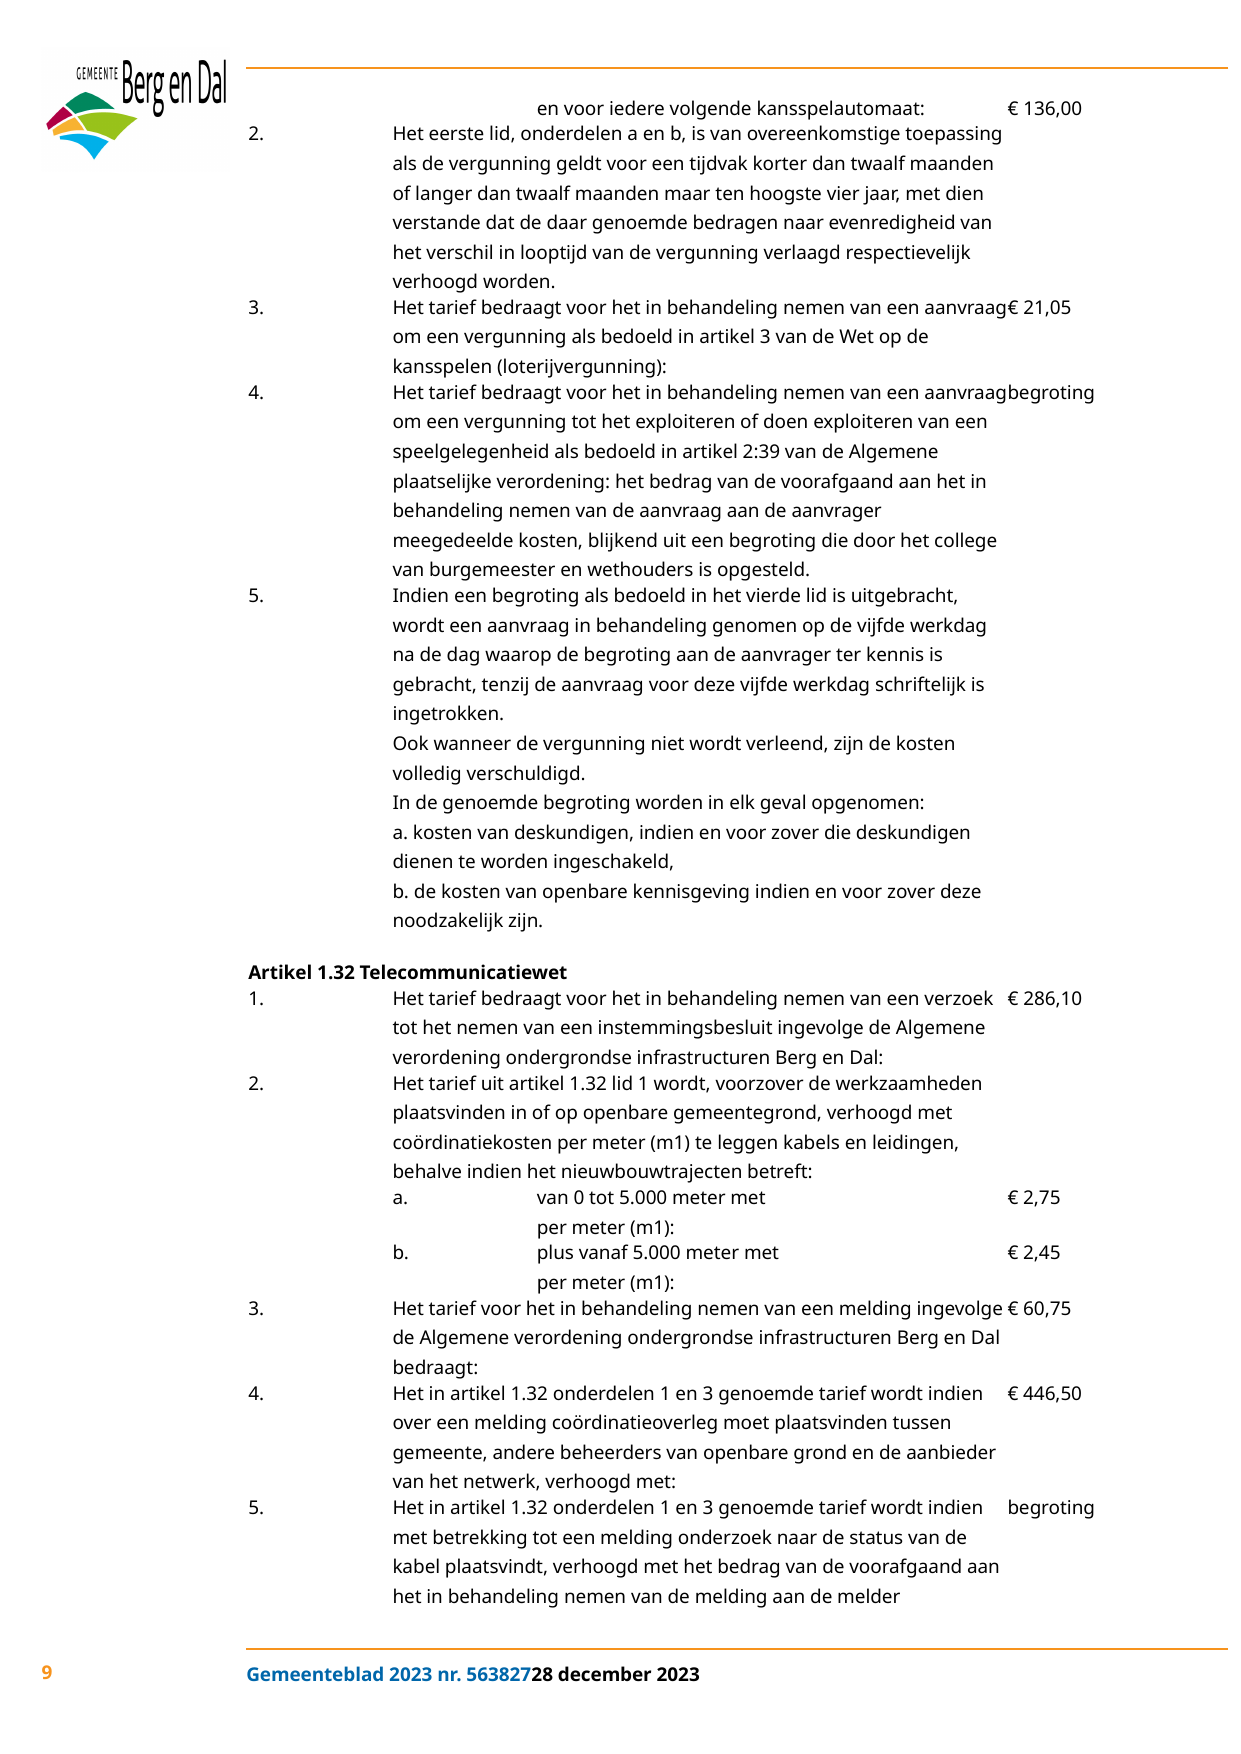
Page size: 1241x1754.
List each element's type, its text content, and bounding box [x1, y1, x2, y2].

table_cell € 286,10 [1007, 985, 1152, 1070]
table_cell Het tarief voor het in behandeling nemen van een melding ingevolge de Algemene verordening ondergrondse infrastructuren Berg en Dal bedraagt: [392, 1295, 1007, 1380]
table_cell en voor iedere volgende kansspelautomaat: [537, 95, 1007, 121]
table_cell Het tarief bedraagt voor het in behandeling nemen van een verzoek tot het nemen van een instemmingsbesluit ingevolge de Algemene verordening ondergrondse infrastructuren Berg en Dal: [392, 985, 1007, 1070]
table_cell begroting [1007, 379, 1152, 582]
table_cell [248, 95, 392, 121]
table_cell b. [392, 1240, 537, 1295]
table_cell Het tarief uit artikel 1.32 lid 1 wordt, voorzover de werkzaamheden plaatsvinden in of op openbare gemeentegrond, verhoogd met coördinatiekosten per meter (m1) te leggen kabels en leidingen, behalve indien het nieuwbouwtrajecten betreft: [392, 1070, 1007, 1184]
table_cell € 136,00 [1007, 95, 1152, 121]
table_cell € 2,75 [1007, 1184, 1152, 1239]
table_cell 1. [248, 985, 392, 1070]
table_cell 2. [248, 1070, 392, 1184]
table_cell 5. [248, 1494, 392, 1609]
table_cell [392, 95, 537, 121]
table_cell Artikel 1.32 Telecommunicatiewet [248, 959, 1007, 985]
table_cell Het tarief bedraagt voor het in behandeling nemen van een aanvraag om een vergunning tot het exploiteren of doen exploiteren van een speelgelegenheid als bedoeld in artikel 2:39 van de Algemene plaatselijke verordening: het bedrag van de voorafgaand aan het in behandeling nemen van de aanvraag aan de aanvrager meegedeelde kosten, blijkend uit een begroting die door het college van burgemeester en wethouders is opgesteld. [392, 379, 1007, 582]
table_cell [1007, 1070, 1152, 1184]
table_cell € 2,45 [1007, 1240, 1152, 1295]
table_cell [248, 1184, 392, 1239]
table_cell van 0 tot 5.000 meter met per meter (m1): [537, 1184, 1007, 1239]
table_cell 3. [248, 294, 392, 379]
picture [41, 47, 231, 172]
table_cell Het eerste lid, onderdelen a en b, is van overeenkomstige toepassing als de vergunning geldt voor een tijdvak korter dan twaalf maanden of langer dan twaalf maanden maar ten hoogste vier jaar, met dien verstande dat de daar genoemde bedragen naar evenredigheid van het verschil in looptijd van de vergunning verlaagd respectievelijk verhoogd worden. [392, 121, 1007, 294]
table_cell 2. [248, 121, 392, 294]
table_cell 3. [248, 1295, 392, 1380]
table_cell plus vanaf 5.000 meter met per meter (m1): [537, 1240, 1007, 1295]
table_cell 5. [248, 582, 392, 933]
table_cell € 446,50 [1007, 1380, 1152, 1494]
table_cell 4. [248, 1380, 392, 1494]
table_cell € 60,75 [1007, 1295, 1152, 1380]
table_cell [1007, 959, 1152, 985]
table_cell [248, 934, 1152, 959]
table_cell begroting [1007, 1494, 1152, 1609]
table_cell [248, 1240, 392, 1295]
table_cell € 21,05 [1007, 294, 1152, 379]
table_cell [1007, 582, 1152, 933]
table_cell a. [392, 1184, 537, 1239]
table_cell Het in artikel 1.32 onderdelen 1 en 3 genoemde tarief wordt indien met betrekking tot een melding onderzoek naar de status van de kabel plaatsvindt, verhoogd met het bedrag van de voorafgaand aan het in behandeling nemen van de melding aan de melder [392, 1494, 1007, 1609]
table_cell 4. [248, 379, 392, 582]
table_cell Het tarief bedraagt voor het in behandeling nemen van een aanvraag om een vergunning als bedoeld in artikel 3 van de Wet op de kansspelen (loterijvergunning): [392, 294, 1007, 379]
table_cell Indien een begroting als bedoeld in het vierde lid is uitgebracht, wordt een aanvraag in behandeling genomen op de vijfde werkdag na de dag waarop de begroting aan de aanvrager ter kennis is gebracht, tenzij de aanvraag voor deze vijfde werkdag schriftelijk is ingetrokken. Ook wanneer de vergunning niet wordt verleend, zijn de kosten volledig verschuldigd. In de genoemde begroting worden in elk geval opgenomen: a. kosten van deskundigen, indien en voor zover die deskundigen dienen te worden ingeschakeld, b. de kosten van openbare kennisgeving indien en voor zover deze noodzakelijk zijn. [392, 582, 1007, 933]
table_cell Het in artikel 1.32 onderdelen 1 en 3 genoemde tarief wordt indien over een melding coördinatieoverleg moet plaatsvinden tussen gemeente, andere beheerders van openbare grond en de aanbieder van het netwerk, verhoogd met: [392, 1380, 1007, 1494]
table_cell [1007, 121, 1152, 294]
